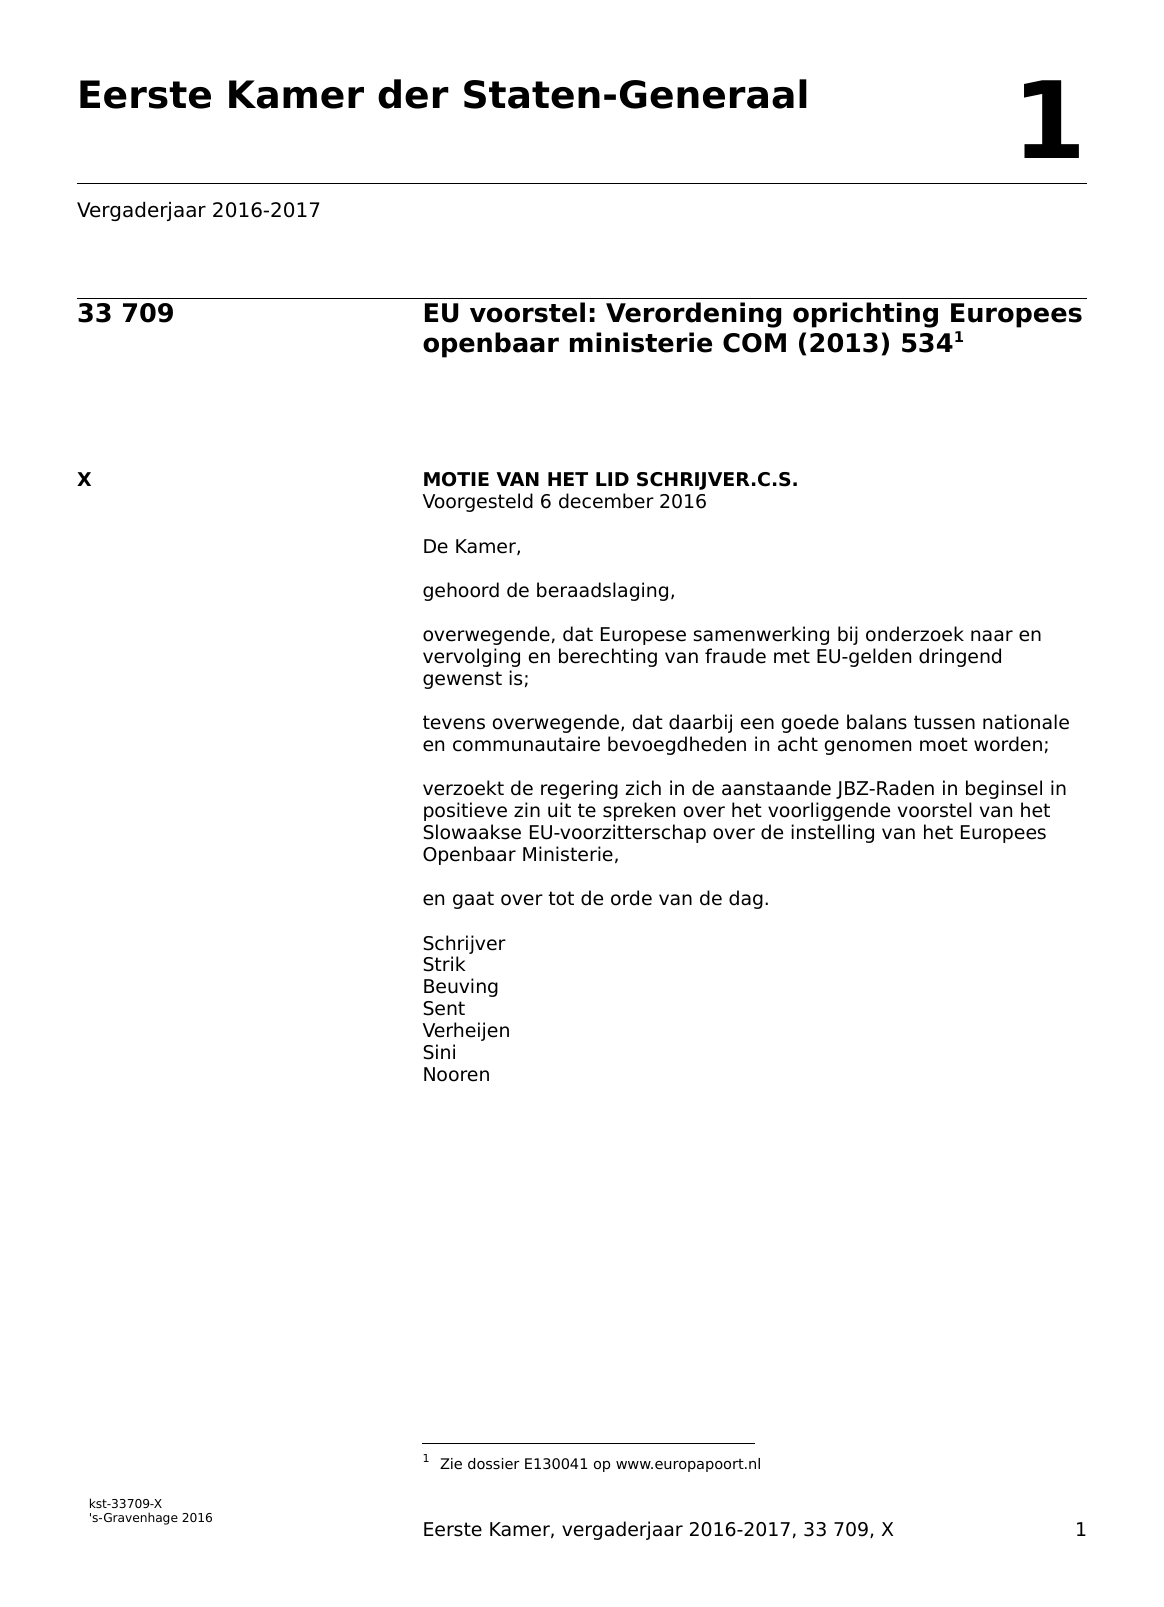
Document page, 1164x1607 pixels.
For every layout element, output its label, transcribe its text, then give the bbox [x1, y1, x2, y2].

text Verheijen [422, 1020, 1087, 1042]
table_header 1 [886, 59, 1087, 183]
subtitle X MOTIE VAN HET LID SCHRIJVER.C.S. [77, 469, 1087, 491]
subtitle 33 709 EU voorstel: Verordening oprichting Europees openbaar ministerie COM (2013) 534 [77, 299, 1087, 358]
text gehoord de beraadslaging, [422, 580, 1087, 602]
text Sent [422, 998, 1087, 1020]
text Schrijver [422, 932, 1087, 954]
text Sini [422, 1042, 1087, 1064]
text kst-33709-X [88, 1497, 323, 1511]
text De Kamer, [422, 536, 1087, 557]
text 's-Gravenhage 2016 [88, 1511, 323, 1525]
table_cell Vergaderjaar 2016-2017 [77, 184, 1087, 298]
text tevens overwegende, dat daarbij een goede balans tussen nationale en communautaire bevoegdheden in acht genomen moet worden; [422, 712, 1087, 756]
text Beuving [422, 976, 1087, 998]
text Voorgesteld 6 december 2016 [422, 491, 1087, 513]
text overwegende, dat Europese samenwerking bij onderzoek naar en vervolging en berechting van fraude met EU-gelden dringend gewenst is; [422, 624, 1087, 690]
text Zie dossier E130041 op www.europapoort.nl [422, 1452, 1087, 1474]
text Strik [422, 954, 1087, 976]
table_header Eerste Kamer der Staten-Generaal [77, 59, 886, 183]
text Nooren [422, 1064, 1087, 1086]
text verzoekt de regering zich in de aanstaande JBZ-Raden in beginsel in positieve zin uit te spreken over het voorliggende voorstel van het Slowaakse EU-voorzitterschap over de instelling van het Europees Openbaar Ministerie, [422, 778, 1087, 866]
text en gaat over tot de orde van de dag. [422, 888, 1087, 910]
